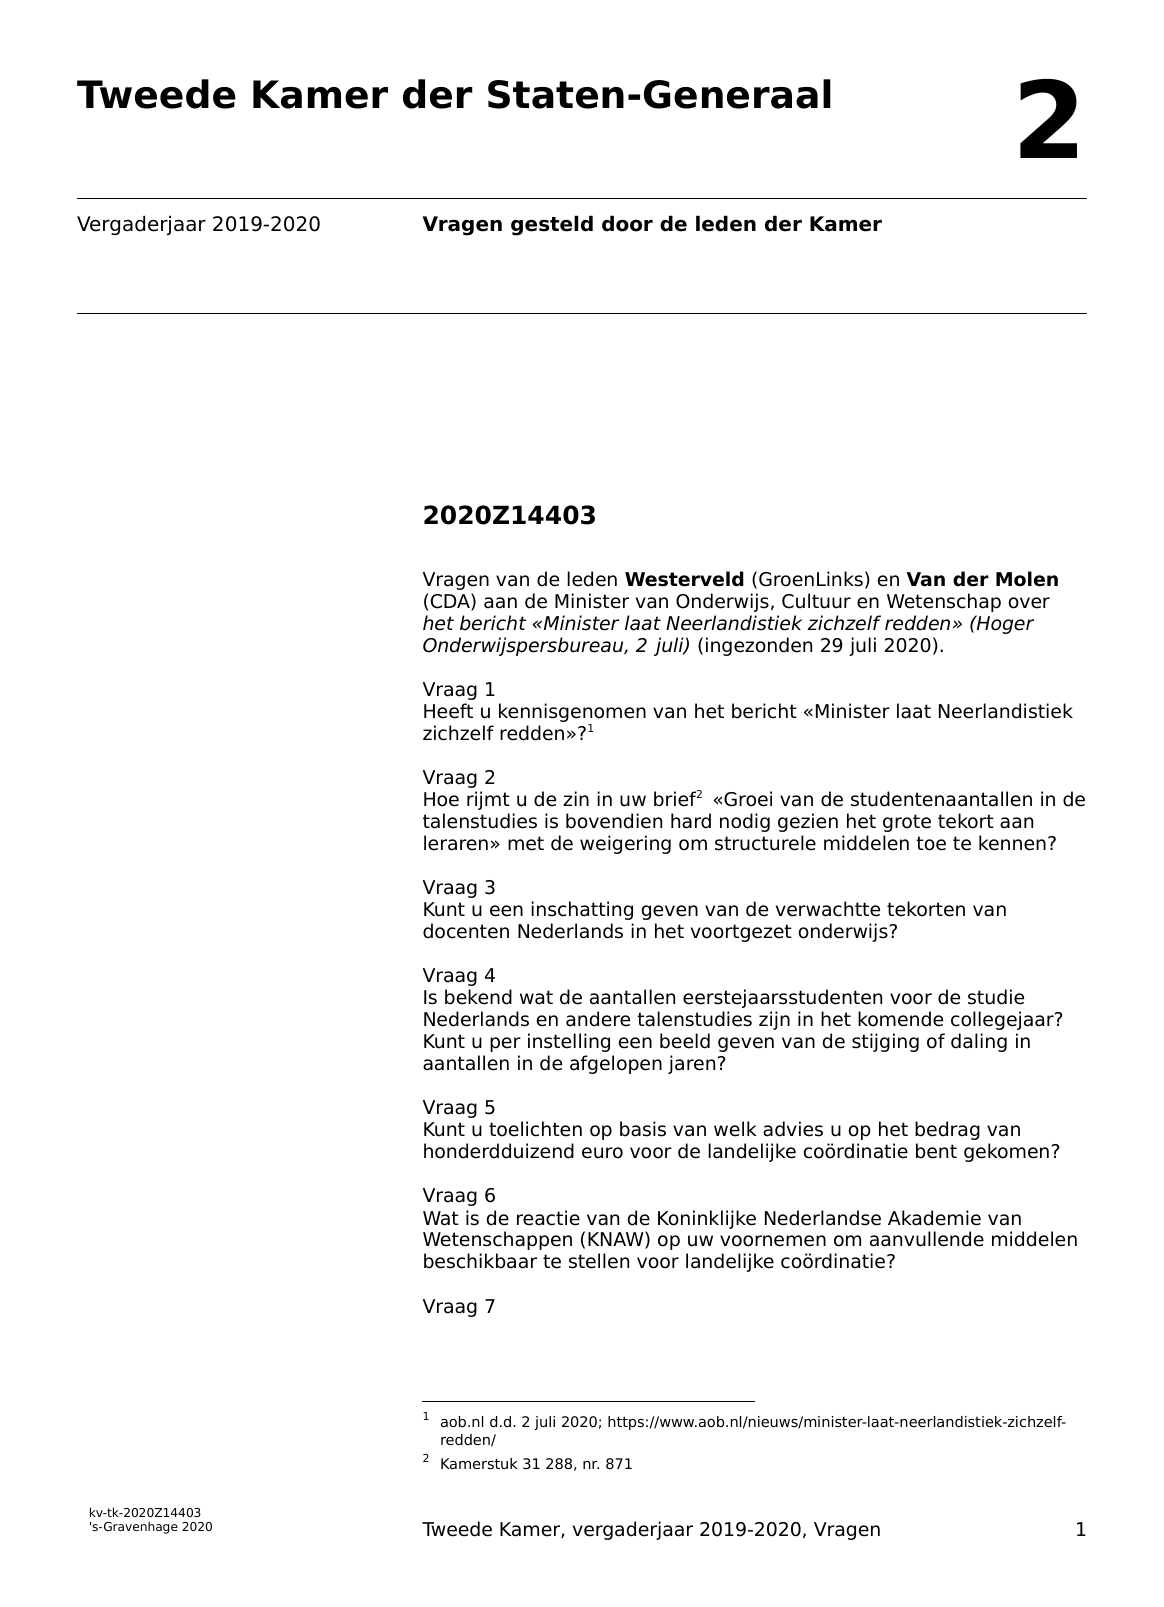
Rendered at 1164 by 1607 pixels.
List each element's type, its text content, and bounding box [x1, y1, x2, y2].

text kv-tk-2020Z14403 [88, 1506, 323, 1520]
text Wat is de reactie van de Koninklijke Nederlandse Akademie van Wetenschappen (KNAW) op uw voornemen om aanvullende middelen beschikbaar te stellen voor landelijke coördinatie? [422, 1207, 1087, 1273]
text Vraag 7 [422, 1296, 1087, 1317]
text Vraag 1 [422, 679, 1087, 701]
text Vraag 5 [422, 1097, 1087, 1119]
text Hoe rijmt u de zin in uw brief «Groei van de studentenaantallen in de talenstudies is bovendien hard nodig gezien het grote tekort aan leraren» met de weigering om structurele middelen toe te kennen? [422, 789, 1087, 855]
table_cell Vergaderjaar 2019-2020 [77, 199, 422, 313]
text aob.nl d.d. 2 juli 2020; https://www.aob.nl/nieuws/minister-laat-neerlandistiek-zichzelf-redden/ [422, 1410, 1087, 1449]
text Kunt u toelichten op basis van welk advies u op het bedrag van honderdduizend euro voor de landelijke coördinatie bent gekomen? [422, 1119, 1087, 1163]
text Kunt u een inschatting geven van de verwachtte tekorten van docenten Nederlands in het voortgezet onderwijs? [422, 899, 1087, 943]
text Vraag 6 [422, 1185, 1087, 1207]
table_header 2 [886, 59, 1087, 198]
text Vraag 4 [422, 965, 1087, 987]
text 2020Z14403 [422, 501, 1087, 531]
table_header Tweede Kamer der Staten-Generaal [77, 59, 886, 198]
text Vraag 2 [422, 767, 1087, 789]
text 's-Gravenhage 2020 [88, 1520, 323, 1534]
text Kamerstuk 31 288, nr. 871 [422, 1452, 1087, 1474]
table_cell Vragen gesteld door de leden der Kamer [422, 199, 1087, 313]
text Vraag 3 [422, 877, 1087, 899]
text Is bekend wat de aantallen eerstejaarsstudenten voor de studie Nederlands en andere talenstudies zijn in het komende collegejaar? Kunt u per instelling een beeld geven van de stijging of daling in aantallen in de afgelopen jaren? [422, 987, 1087, 1075]
text Heeft u kennisgenomen van het bericht «Minister laat Neerlandistiek zichzelf redden»? [422, 701, 1087, 745]
text Vragen van de leden Westerveld (GroenLinks) en Van der Molen (CDA) aan de Minister van Onderwijs, Cultuur en Wetenschap over het bericht «Minister laat Neerlandistiek zichzelf redden» (Hoger Onderwijspersbureau, 2 juli) (ingezonden 29 juli 2020). [422, 569, 1087, 657]
